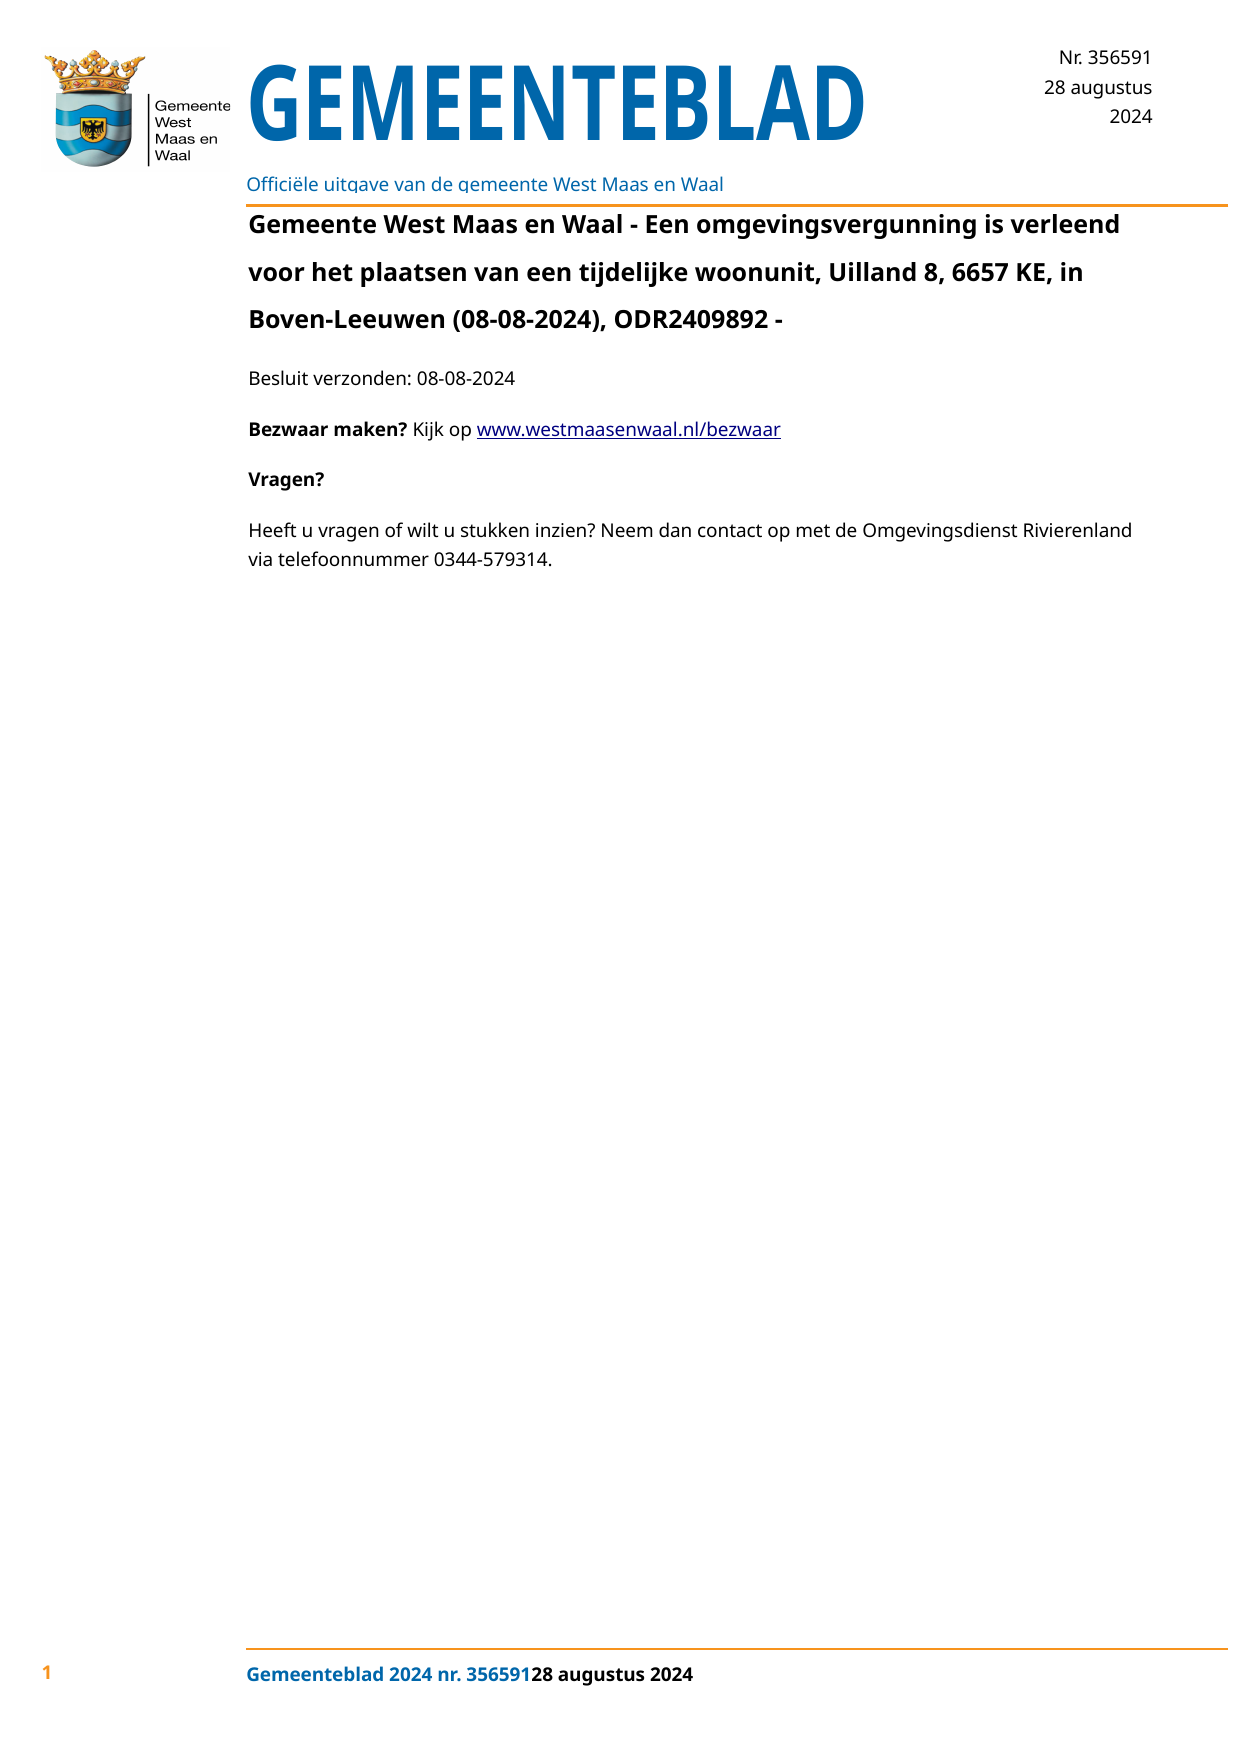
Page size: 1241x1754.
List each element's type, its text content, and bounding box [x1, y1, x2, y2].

picture [41, 47, 231, 172]
text Heeft u vragen of wilt u stukken inzien? Neem dan contact op met de Omgevingsdienst Rivierenland via telefoonnummer 0344-579314. [248, 517, 1152, 572]
text Vragen? [248, 466, 1152, 492]
text Gemeente West Maas en Waal - Een omgevingsvergunning is verleend voor het plaatsen van een tijdelijke woonunit, Uilland 8, 6657 KE, in Boven-Leeuwen (08-08-2024), ODR2409892 - [248, 207, 1152, 336]
text Bezwaar maken? Kijk op www.westmaasenwaal.nl/bezwaar [248, 416, 1152, 442]
text Besluit verzonden: 08-08-2024 [248, 366, 1152, 391]
